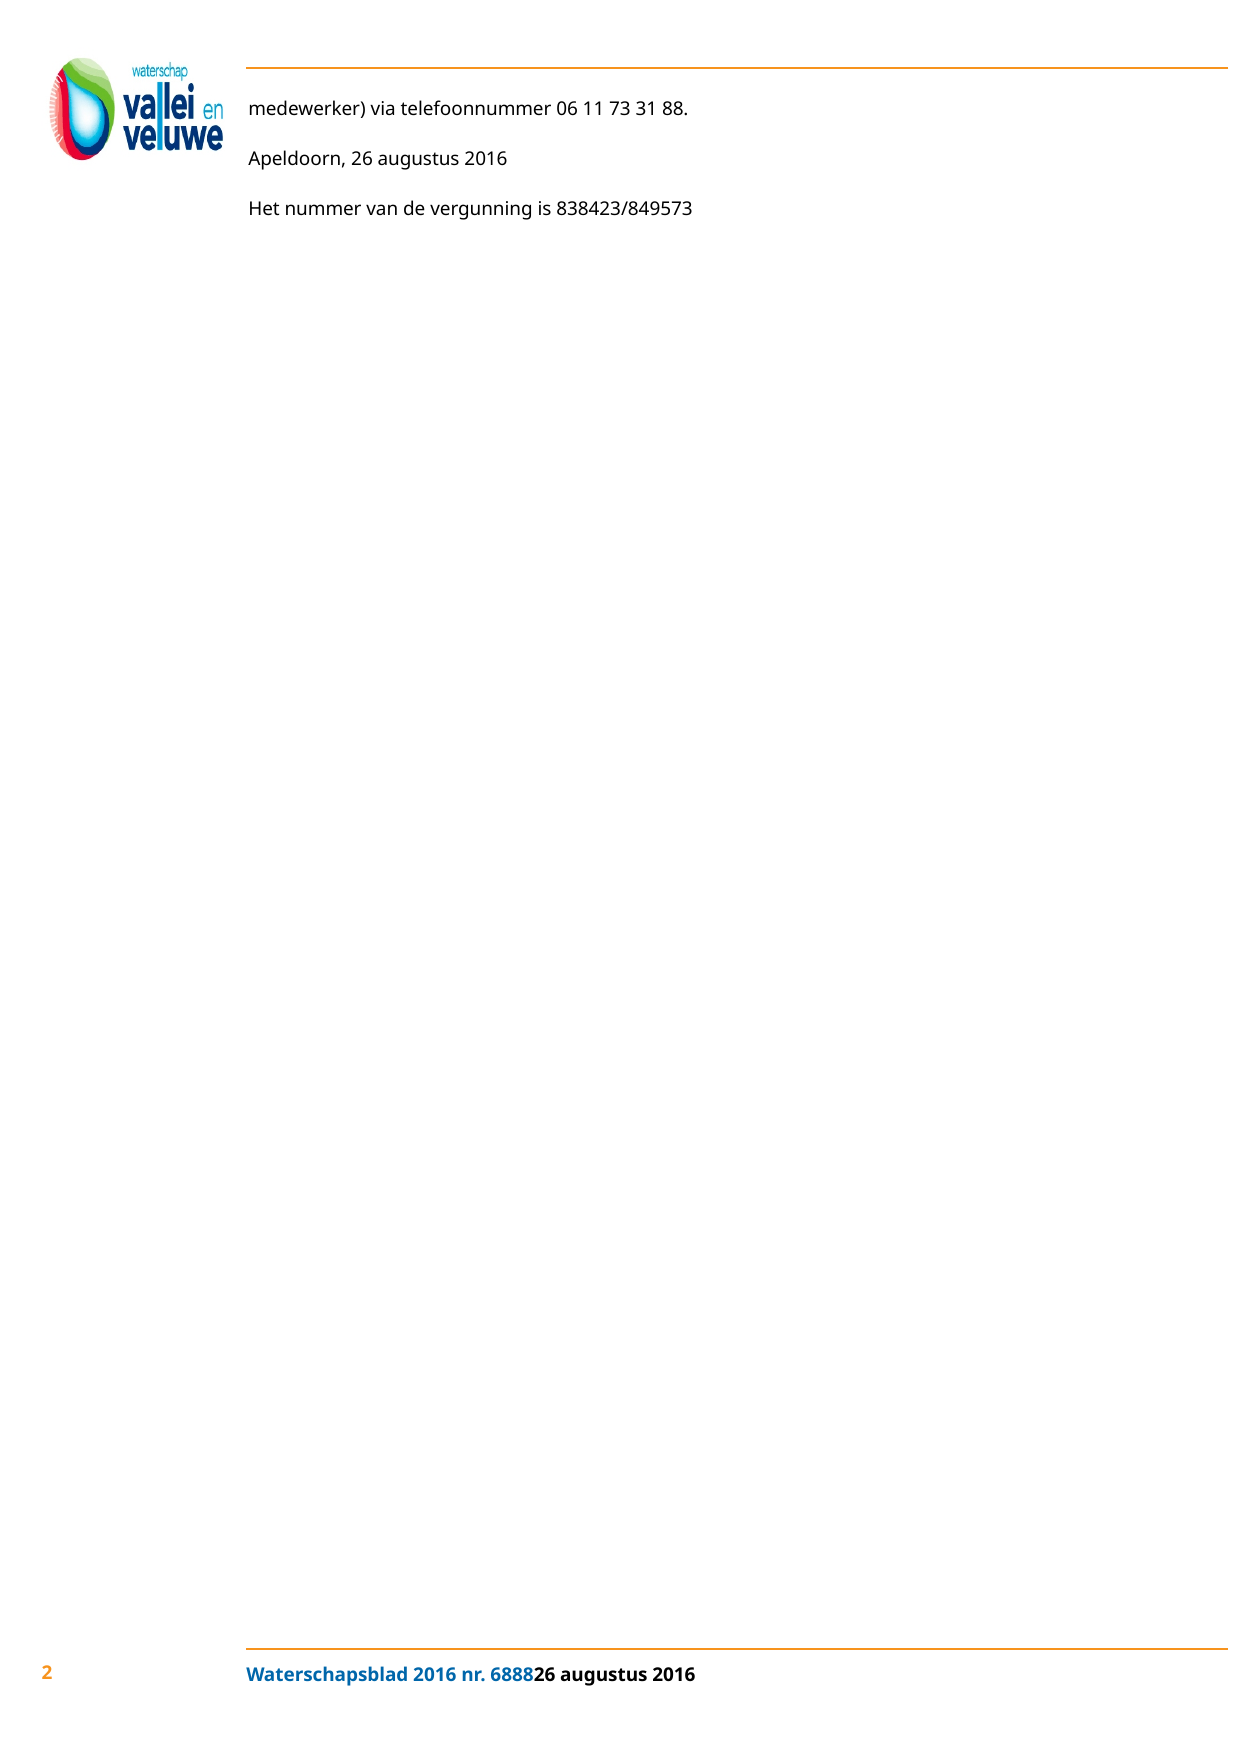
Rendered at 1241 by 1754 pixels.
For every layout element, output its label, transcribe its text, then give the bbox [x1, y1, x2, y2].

text Het nummer van de vergunning is 838423/849573 [248, 196, 1152, 221]
text medewerker) via telefoonnummer 06 11 73 31 88. [248, 95, 1152, 121]
text Apeldoorn, 26 augustus 2016 [248, 145, 1152, 171]
picture [41, 47, 231, 172]
